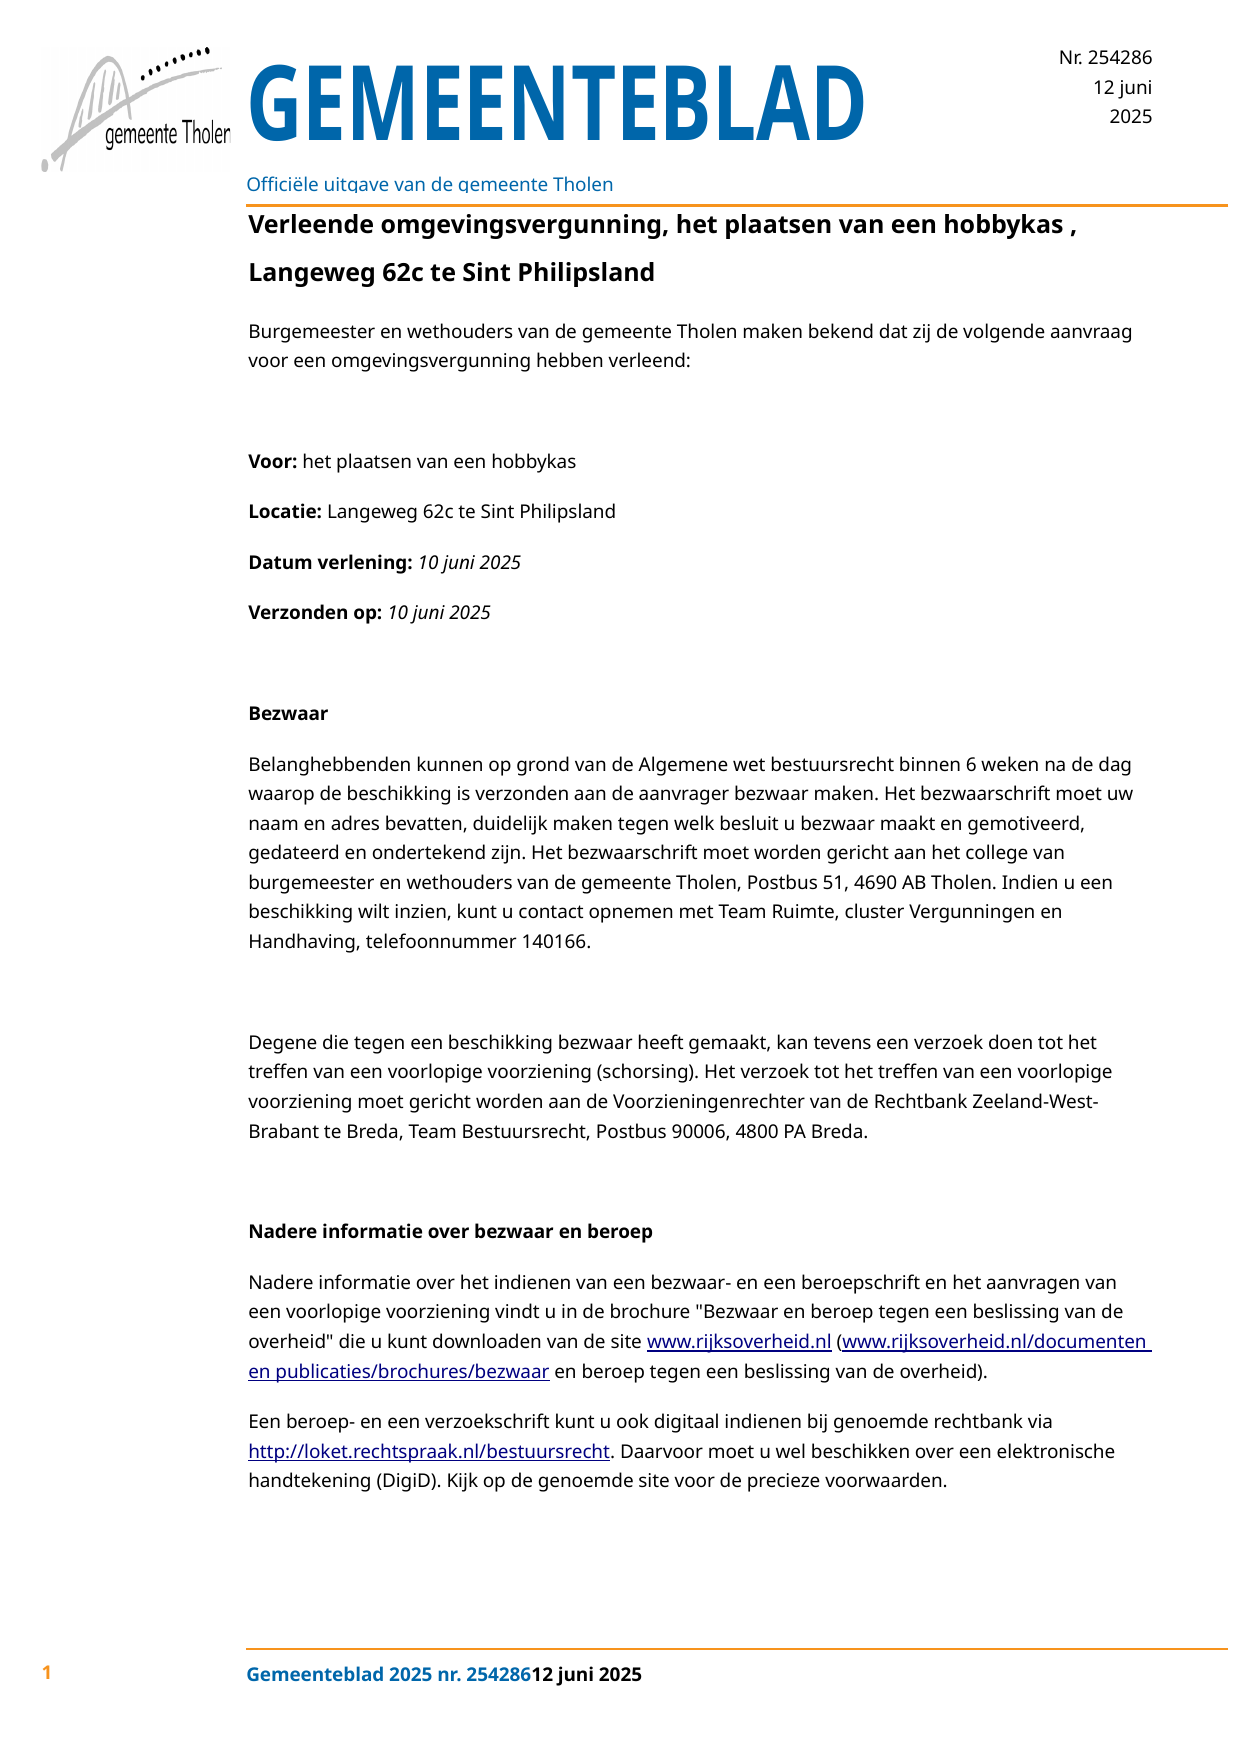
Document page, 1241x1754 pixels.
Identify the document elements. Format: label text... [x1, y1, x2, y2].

text Datum verlening: 10 juni 2025 [248, 549, 1152, 575]
text Verzonden op: 10 juni 2025 [248, 599, 1152, 625]
text Nadere informatie over bezwaar en beroep [248, 1219, 1152, 1244]
text Verleende omgevingsvergunning, het plaatsen van een hobbykas , Langeweg 62c te Sint Philipsland [248, 207, 1152, 288]
picture [41, 47, 231, 172]
text Een beroep- en een verzoekschrift kunt u ook digitaal indienen bij genoemde rechtbank via http://loket.rechtspraak.nl/bestuursrecht. Daarvoor moet u wel beschikken over een elektronische handtekening (DigiD). Kijk op de genoemde site voor de precieze voorwaarden. [248, 1408, 1152, 1493]
text Locatie: Langeweg 62c te Sint Philipsland [248, 499, 1152, 524]
text Bezwaar [248, 700, 1152, 726]
text Nadere informatie over het indienen van een bezwaar- en een beroepschrift en het aanvragen van een voorlopige voorziening vindt u in de brochure "Bezwaar en beroep tegen een beslissing van de overheid" die u kunt downloaden van de site www.rijksoverheid.nl (www.rijksoverheid.nl/documenten en publicaties/brochures/bezwaar en beroep tegen een beslissing van de overheid). [248, 1269, 1152, 1384]
text Burgemeester en wethouders van de gemeente Tholen maken bekend dat zij de volgende aanvraag voor een omgevingsvergunning hebben verleend: [248, 318, 1152, 373]
text Degene die tegen een beschikking bezwaar heeft gemaakt, kan tevens een verzoek doen tot het treffen van een voorlopige voorziening (schorsing). Het verzoek tot het treffen van een voorlopige voorziening moet gericht worden aan de Voorzieningenrechter van de Rechtbank Zeeland-West-Brabant te Breda, Team Bestuursrecht, Postbus 90006, 4800 PA Breda. [248, 1029, 1152, 1144]
text Voor: het plaatsen van een hobbykas [248, 448, 1152, 474]
text Belanghebbenden kunnen op grond van de Algemene wet bestuursrecht binnen 6 weken na de dag waarop de beschikking is verzonden aan de aanvrager bezwaar maken. Het bezwaarschrift moet uw naam en adres bevatten, duidelijk maken tegen welk besluit u bezwaar maakt en gemotiveerd, gedateerd en ondertekend zijn. Het bezwaarschrift moet worden gericht aan het college van burgemeester en wethouders van de gemeente Tholen, Postbus 51, 4690 AB Tholen. Indien u een beschikking wilt inzien, kunt u contact opnemen met Team Ruimte, cluster Vergunningen en Handhaving, telefoonnummer 140166. [248, 751, 1152, 954]
